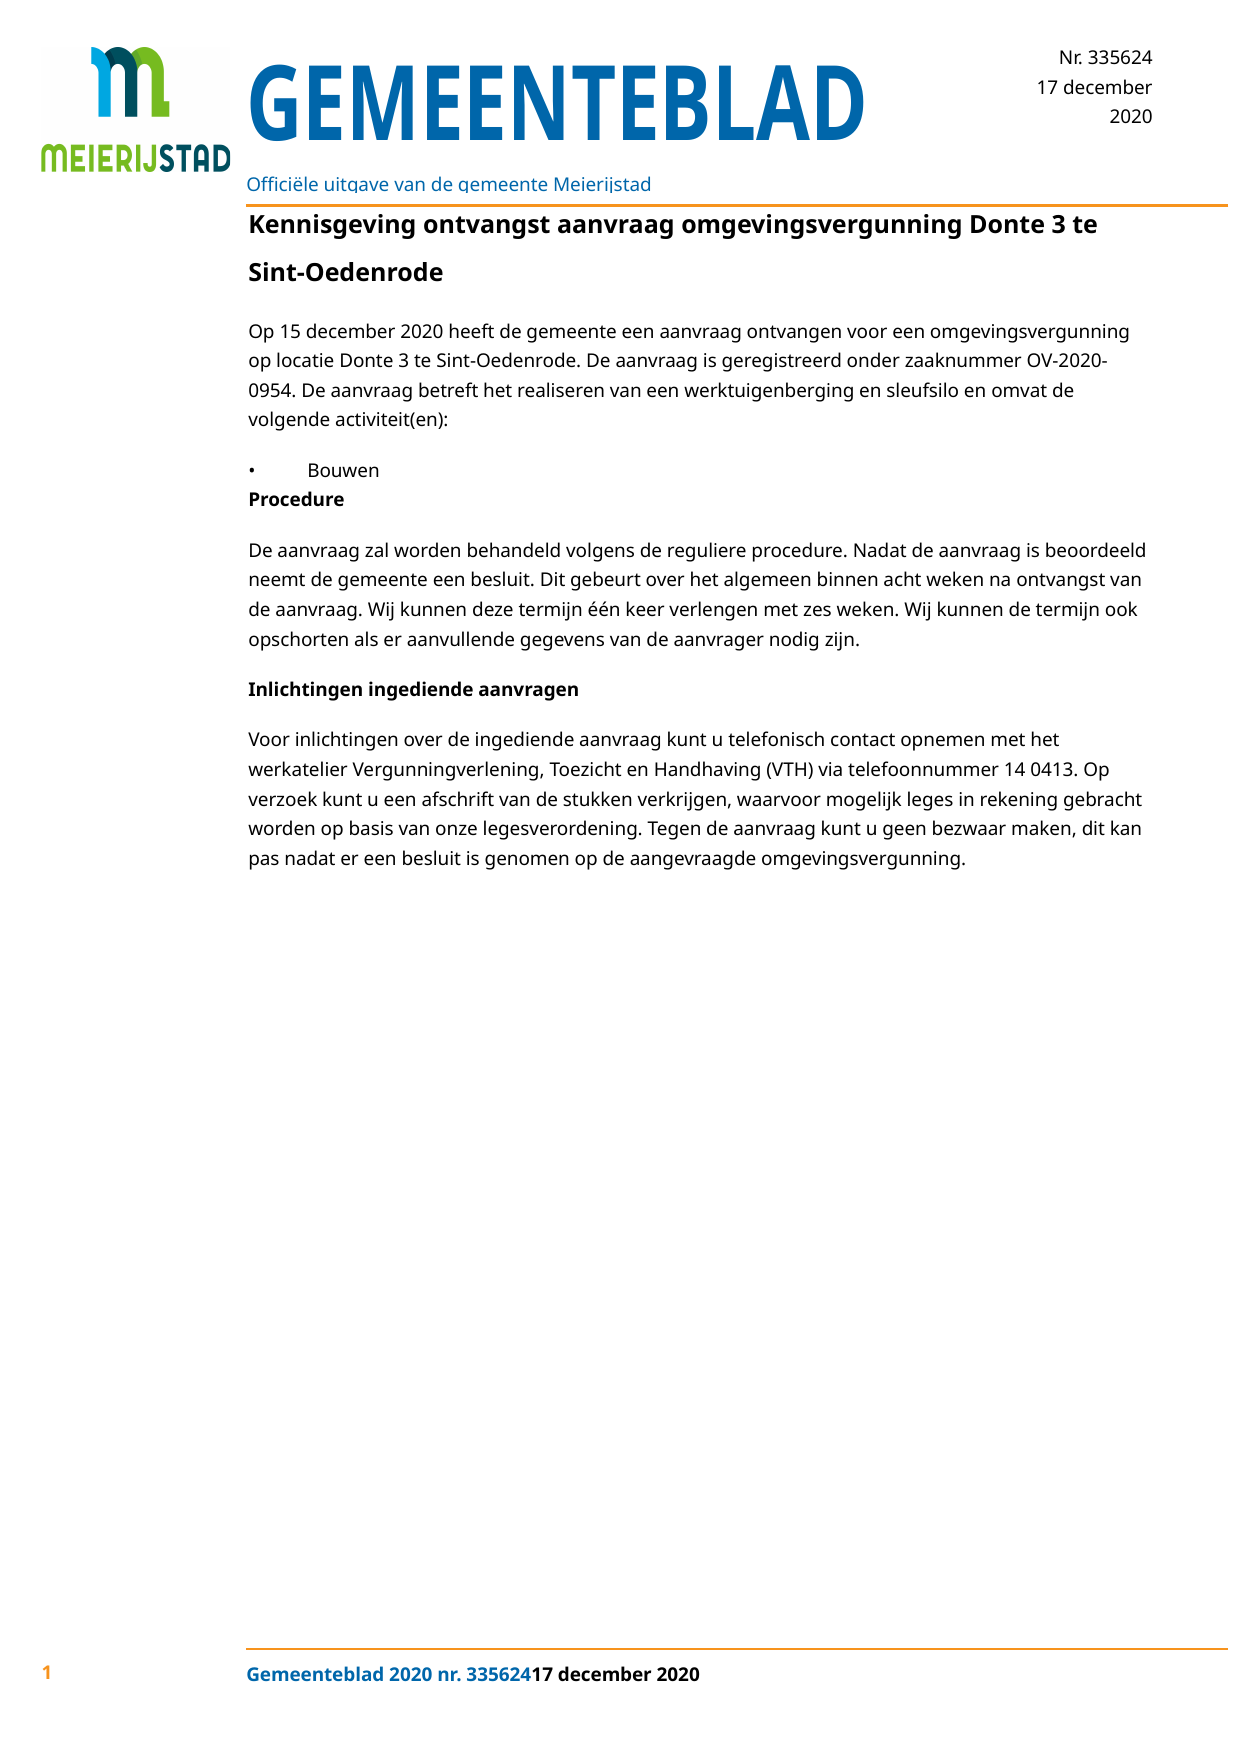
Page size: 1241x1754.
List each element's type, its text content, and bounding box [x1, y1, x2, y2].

picture [41, 47, 231, 172]
text Procedure [248, 487, 1152, 512]
list Bouwen [248, 457, 1152, 483]
text Voor inlichtingen over de ingediende aanvraag kunt u telefonisch contact opnemen met het werkatelier Vergunningverlening, Toezicht en Handhaving (VTH) via telefoonnummer 14 0413. Op verzoek kunt u een afschrift van de stukken verkrijgen, waarvoor mogelijk leges in rekening gebracht worden op basis van onze legesverordening. Tegen de aanvraag kunt u geen bezwaar maken, dit kan pas nadat er een besluit is genomen op de aangevraagde omgevingsvergunning. [248, 727, 1152, 871]
text Op 15 december 2020 heeft de gemeente een aanvraag ontvangen voor een omgevingsvergunning op locatie Donte 3 te Sint-Oedenrode. De aanvraag is geregistreerd onder zaaknummer OV-2020-0954. De aanvraag betreft het realiseren van een werktuigenberging en sleufsilo en omvat de volgende activiteit(en): [248, 318, 1152, 432]
text Kennisgeving ontvangst aanvraag omgevingsvergunning Donte 3 te Sint-Oedenrode [248, 207, 1152, 288]
text De aanvraag zal worden behandeld volgens de reguliere procedure. Nadat de aanvraag is beoordeeld neemt de gemeente een besluit. Dit gebeurt over het algemeen binnen acht weken na ontvangst van de aanvraag. Wij kunnen deze termijn één keer verlengen met zes weken. Wij kunnen de termijn ook opschorten als er aanvullende gegevens van de aanvrager nodig zijn. [248, 537, 1152, 652]
text Inlichtingen ingediende aanvragen [248, 676, 1152, 702]
